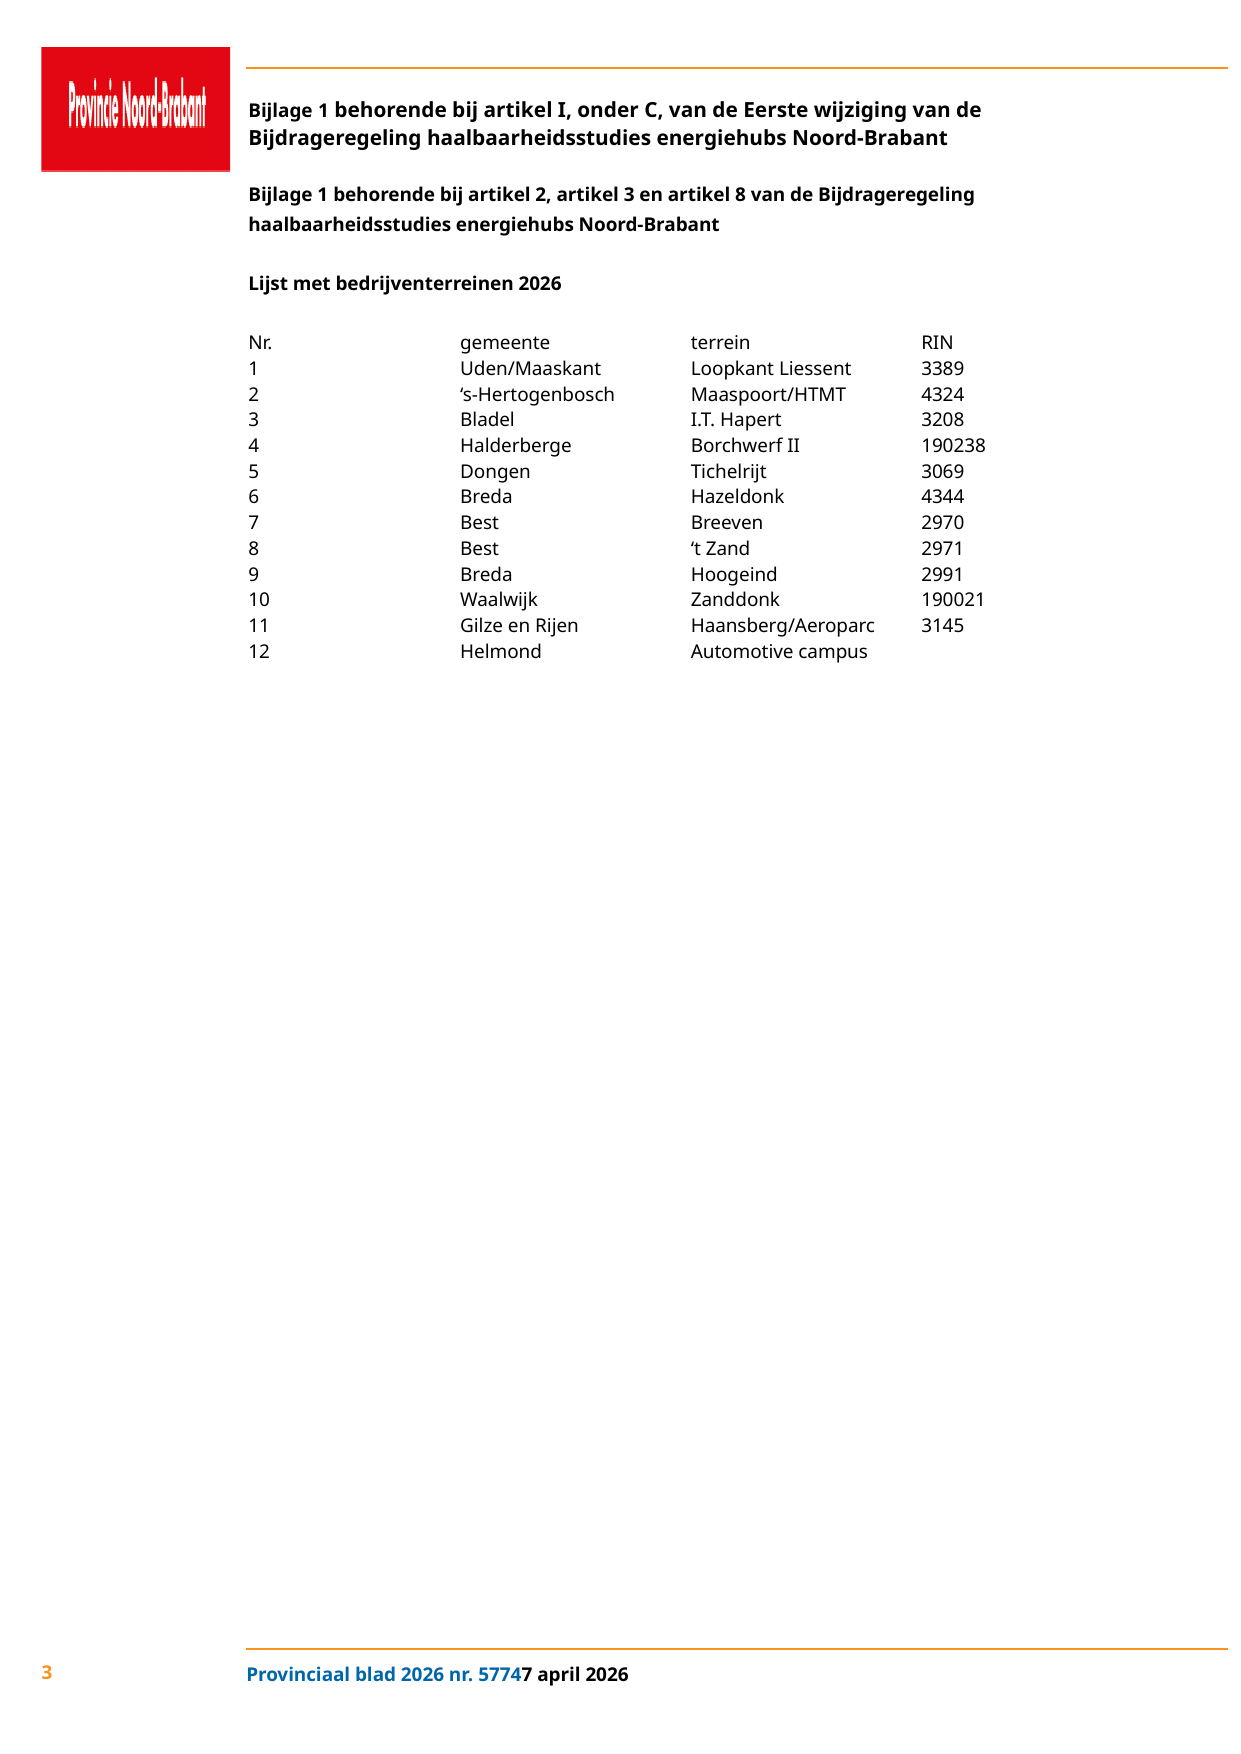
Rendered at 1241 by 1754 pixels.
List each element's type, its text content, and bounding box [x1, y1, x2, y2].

table_cell Breda [460, 561, 691, 587]
table_cell Borchwerf II [691, 432, 921, 458]
table_cell Breeven [691, 510, 921, 535]
table_cell [921, 638, 1152, 664]
table_cell Zanddonk [691, 587, 921, 612]
table_header terrein [691, 329, 921, 355]
table_cell 1 [248, 355, 460, 381]
table_cell Best [460, 535, 691, 561]
table_cell 4344 [921, 484, 1152, 509]
table_cell Automotive campus [691, 638, 921, 664]
table_cell ‘t Zand [691, 535, 921, 561]
table_cell 12 [248, 638, 460, 664]
table_cell 2991 [921, 561, 1152, 587]
table_cell 10 [248, 587, 460, 612]
table_cell 3 [248, 407, 460, 432]
table_cell 6 [248, 484, 460, 509]
table_cell 3145 [921, 613, 1152, 638]
table_header RIN [921, 329, 1152, 355]
table_cell 2 [248, 381, 460, 407]
table_cell Tichelrijt [691, 458, 921, 484]
table_cell 7 [248, 510, 460, 535]
table_cell Maaspoort/HTMT [691, 381, 921, 407]
table_cell Uden/Maaskant [460, 355, 691, 381]
table_cell I.T. Hapert [691, 407, 921, 432]
table_cell Gilze en Rijen [460, 613, 691, 638]
table_cell 11 [248, 613, 460, 638]
table_cell Dongen [460, 458, 691, 484]
table_cell 3389 [921, 355, 1152, 381]
table_header gemeente [460, 329, 691, 355]
table_cell Loopkant Liessent [691, 355, 921, 381]
text Bijlage 1 behorende bij artikel I, onder C, van de Eerste wijziging van de Bijdrageregeling haalbaarheidsstudies energiehubs Noord-Brabant [248, 95, 1152, 152]
table_cell 3069 [921, 458, 1152, 484]
table_cell Bladel [460, 407, 691, 432]
table_cell 4 [248, 432, 460, 458]
table_cell ‘s-Hertogenbosch [460, 381, 691, 407]
table_cell 5 [248, 458, 460, 484]
table_cell Waalwijk [460, 587, 691, 612]
table_cell 9 [248, 561, 460, 587]
table_cell Halderberge [460, 432, 691, 458]
picture [41, 47, 231, 172]
text Lijst met bedrijventerreinen 2026 [248, 270, 1152, 296]
table_cell 2971 [921, 535, 1152, 561]
table_cell Breda [460, 484, 691, 509]
table_cell 3208 [921, 407, 1152, 432]
table_cell Haansberg/Aeroparc [691, 613, 921, 638]
table_header Nr. [248, 329, 460, 355]
table_cell 4324 [921, 381, 1152, 407]
table_cell 8 [248, 535, 460, 561]
text Bijlage 1 behorende bij artikel 2, artikel 3 en artikel 8 van de Bijdrageregeling haalbaarheidsstudies energiehubs Noord-Brabant [248, 181, 1152, 237]
table_cell Hoogeind [691, 561, 921, 587]
table_cell Helmond [460, 638, 691, 664]
table_cell Hazeldonk [691, 484, 921, 509]
table_cell 190238 [921, 432, 1152, 458]
table_cell 2970 [921, 510, 1152, 535]
table_cell 190021 [921, 587, 1152, 612]
table_cell Best [460, 510, 691, 535]
